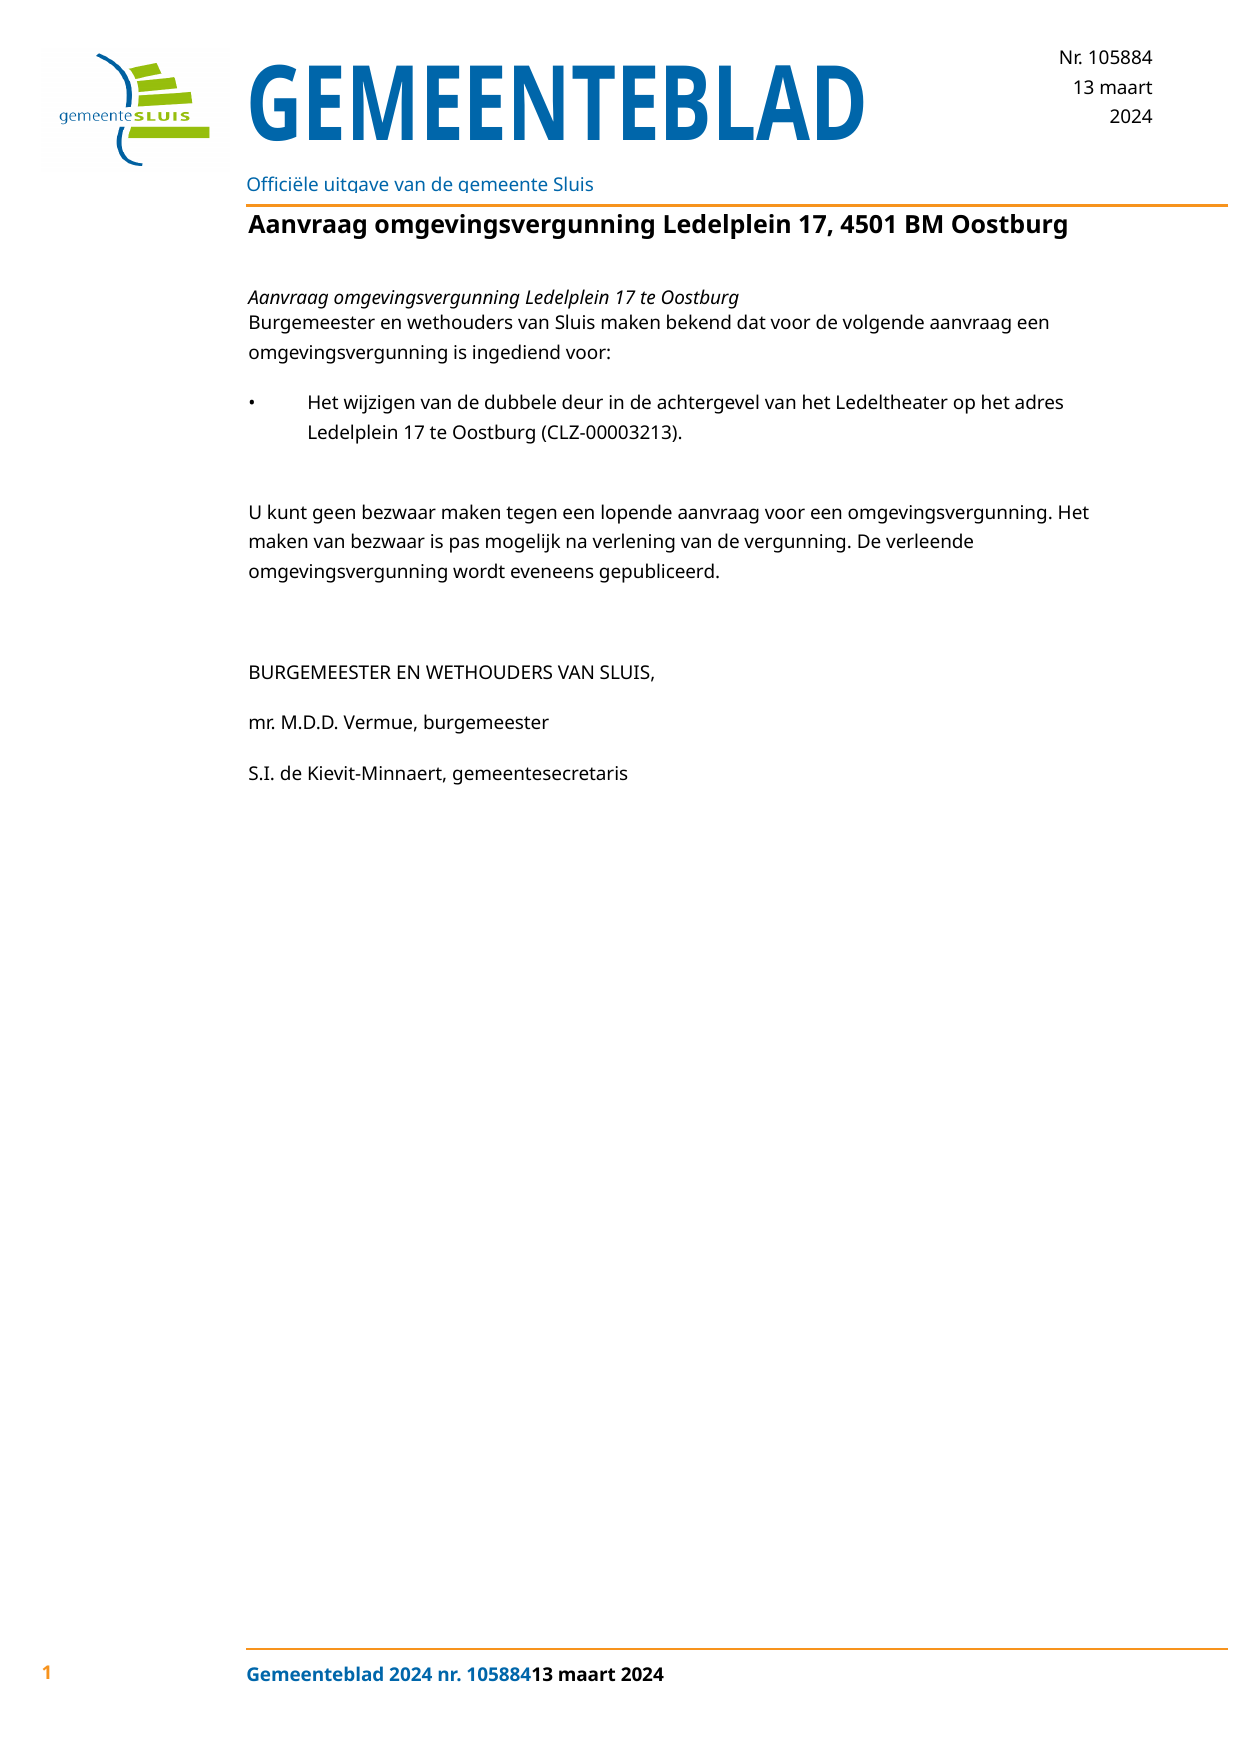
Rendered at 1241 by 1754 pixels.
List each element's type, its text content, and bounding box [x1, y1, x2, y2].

picture [41, 47, 231, 172]
text mr. M.D.D. Vermue, burgemeester [248, 709, 1152, 735]
text Burgemeester en wethouders van Sluis maken bekend dat voor de volgende aanvraag een omgevingsvergunning is ingediend voor: [248, 309, 1152, 365]
text S.I. de Kievit-Minnaert, gemeentesecretaris [248, 760, 1152, 786]
list Het wijzigen van de dubbele deur in de achtergevel van het Ledeltheater op het adres Ledelplein 17 te Oostburg (CLZ-00003213). [248, 389, 1152, 445]
text Aanvraag omgevingsvergunning Ledelplein 17 te Oostburg [248, 284, 1152, 309]
text Aanvraag omgevingsvergunning Ledelplein 17, 4501 BM Oostburg [248, 207, 1152, 241]
text U kunt geen bezwaar maken tegen een lopende aanvraag voor een omgevingsvergunning. Het maken van bezwaar is pas mogelijk na verlening van de vergunning. De verleende omgevingsvergunning wordt eveneens gepubliceerd. [248, 499, 1152, 584]
text BURGEMEESTER EN WETHOUDERS VAN SLUIS, [248, 659, 1152, 685]
